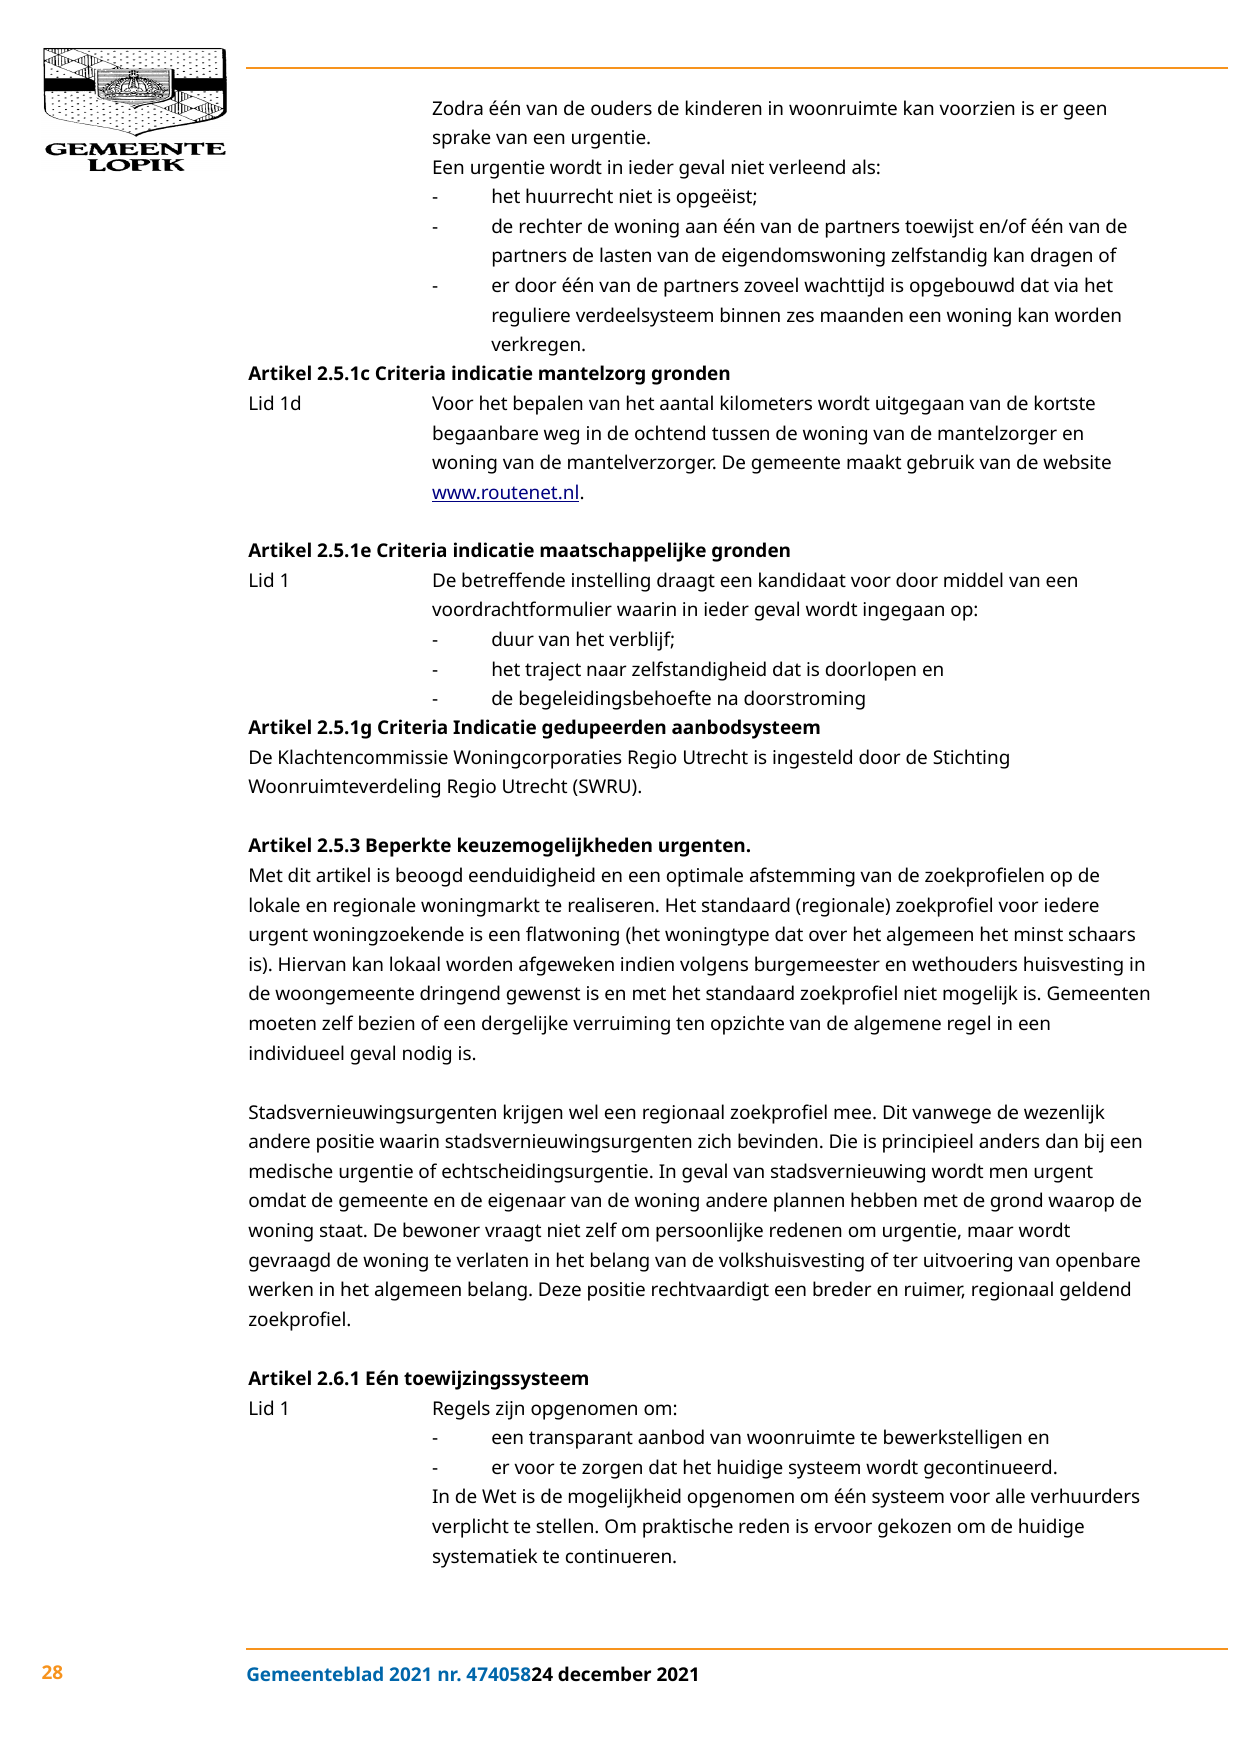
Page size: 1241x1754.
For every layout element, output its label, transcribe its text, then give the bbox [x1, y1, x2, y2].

text Artikel 2.5.1c Criteria indicatie mantelzorg gronden [248, 360, 1152, 386]
table_header [248, 95, 432, 357]
picture [41, 47, 231, 172]
table_header Lid 1d [248, 390, 432, 504]
text Artikel 2.6.1 Eén toewijzingssysteem [248, 1365, 1152, 1391]
table_header Voor het bepalen van het aantal kilometers wordt uitgegaan van de kortste begaanbare weg in de ochtend tussen de woning van de mantelzorger en woning van de mantelverzorger. De gemeente maakt gebruik van de website www.routenet.nl. [432, 390, 1152, 504]
table_header De betreffende instelling draagt een kandidaat voor door middel van een voordrachtformulier waarin in ieder geval wordt ingegaan op: duur van het verblijf; het traject naar zelfstandigheid dat is doorlopen en de begeleidingsbehoefte na doorstroming [432, 567, 1152, 711]
text Met dit artikel is beoogd eenduidigheid en een optimale afstemming van de zoekprofielen op de lokale en regionale woningmarkt te realiseren. Het standaard (regionale) zoekprofiel voor iedere urgent woningzoekende is een flatwoning (het woningtype dat over het algemeen het minst schaars is). Hiervan kan lokaal worden afgeweken indien volgens burgemeester en wethouders huisvesting in de woongemeente dringend gewenst is en met het standaard zoekprofiel niet mogelijk is. Gemeenten moeten zelf bezien of een dergelijke verruiming ten opzichte van de algemene regel in een individueel geval nodig is. [248, 862, 1152, 1066]
text Artikel 2.5.1g Criteria Indicatie gedupeerden aanbodsysteem [248, 714, 1152, 740]
text De Klachtencommissie Woningcorporaties Regio Utrecht is ingesteld door de Stichting Woonruimteverdeling Regio Utrecht (SWRU). [248, 744, 1152, 799]
text Artikel 2.5.1e Criteria indicatie maatschappelijke gronden [248, 537, 1152, 563]
text Stadsvernieuwingsurgenten krijgen wel een regionaal zoekprofiel mee. Dit vanwege de wezenlijk andere positie waarin stadsvernieuwingsurgenten zich bevinden. Die is principieel anders dan bij een medische urgentie of echtscheidingsurgentie. In geval van stadsvernieuwing wordt men urgent omdat de gemeente en de eigenaar van de woning andere plannen hebben met de grond waarop de woning staat. De bewoner vraagt niet zelf om persoonlijke redenen om urgentie, maar wordt gevraagd de woning te verlaten in het belang van de volkshuisvesting of ter uitvoering van openbare werken in het algemeen belang. Deze positie rechtvaardigt een breder en ruimer, regionaal geldend zoekprofiel. [248, 1099, 1152, 1332]
text Artikel 2.5.3 Beperkte keuzemogelijkheden urgenten. [248, 833, 1152, 858]
table_header Zodra één van de ouders de kinderen in woonruimte kan voorzien is er geen sprake van een urgentie. Een urgentie wordt in ieder geval niet verleend als: het huurrecht niet is opgeëist; de rechter de woning aan één van de partners toewijst en/of één van de partners de lasten van de eigendomswoning zelfstandig kan dragen of er door één van de partners zoveel wachttijd is opgebouwd dat via het reguliere verdeelsysteem binnen zes maanden een woning kan worden verkregen. [432, 95, 1152, 357]
table_header Lid 1 [248, 1395, 432, 1598]
table_header Lid 1 [248, 567, 432, 711]
table_header Regels zijn opgenomen om: een transparant aanbod van woonruimte te bewerkstelligen en er voor te zorgen dat het huidige systeem wordt gecontinueerd. In de Wet is de mogelijkheid opgenomen om één systeem voor alle verhuurders verplicht te stellen. Om praktische reden is ervoor gekozen om de huidige systematiek te continueren. [432, 1395, 1152, 1598]
